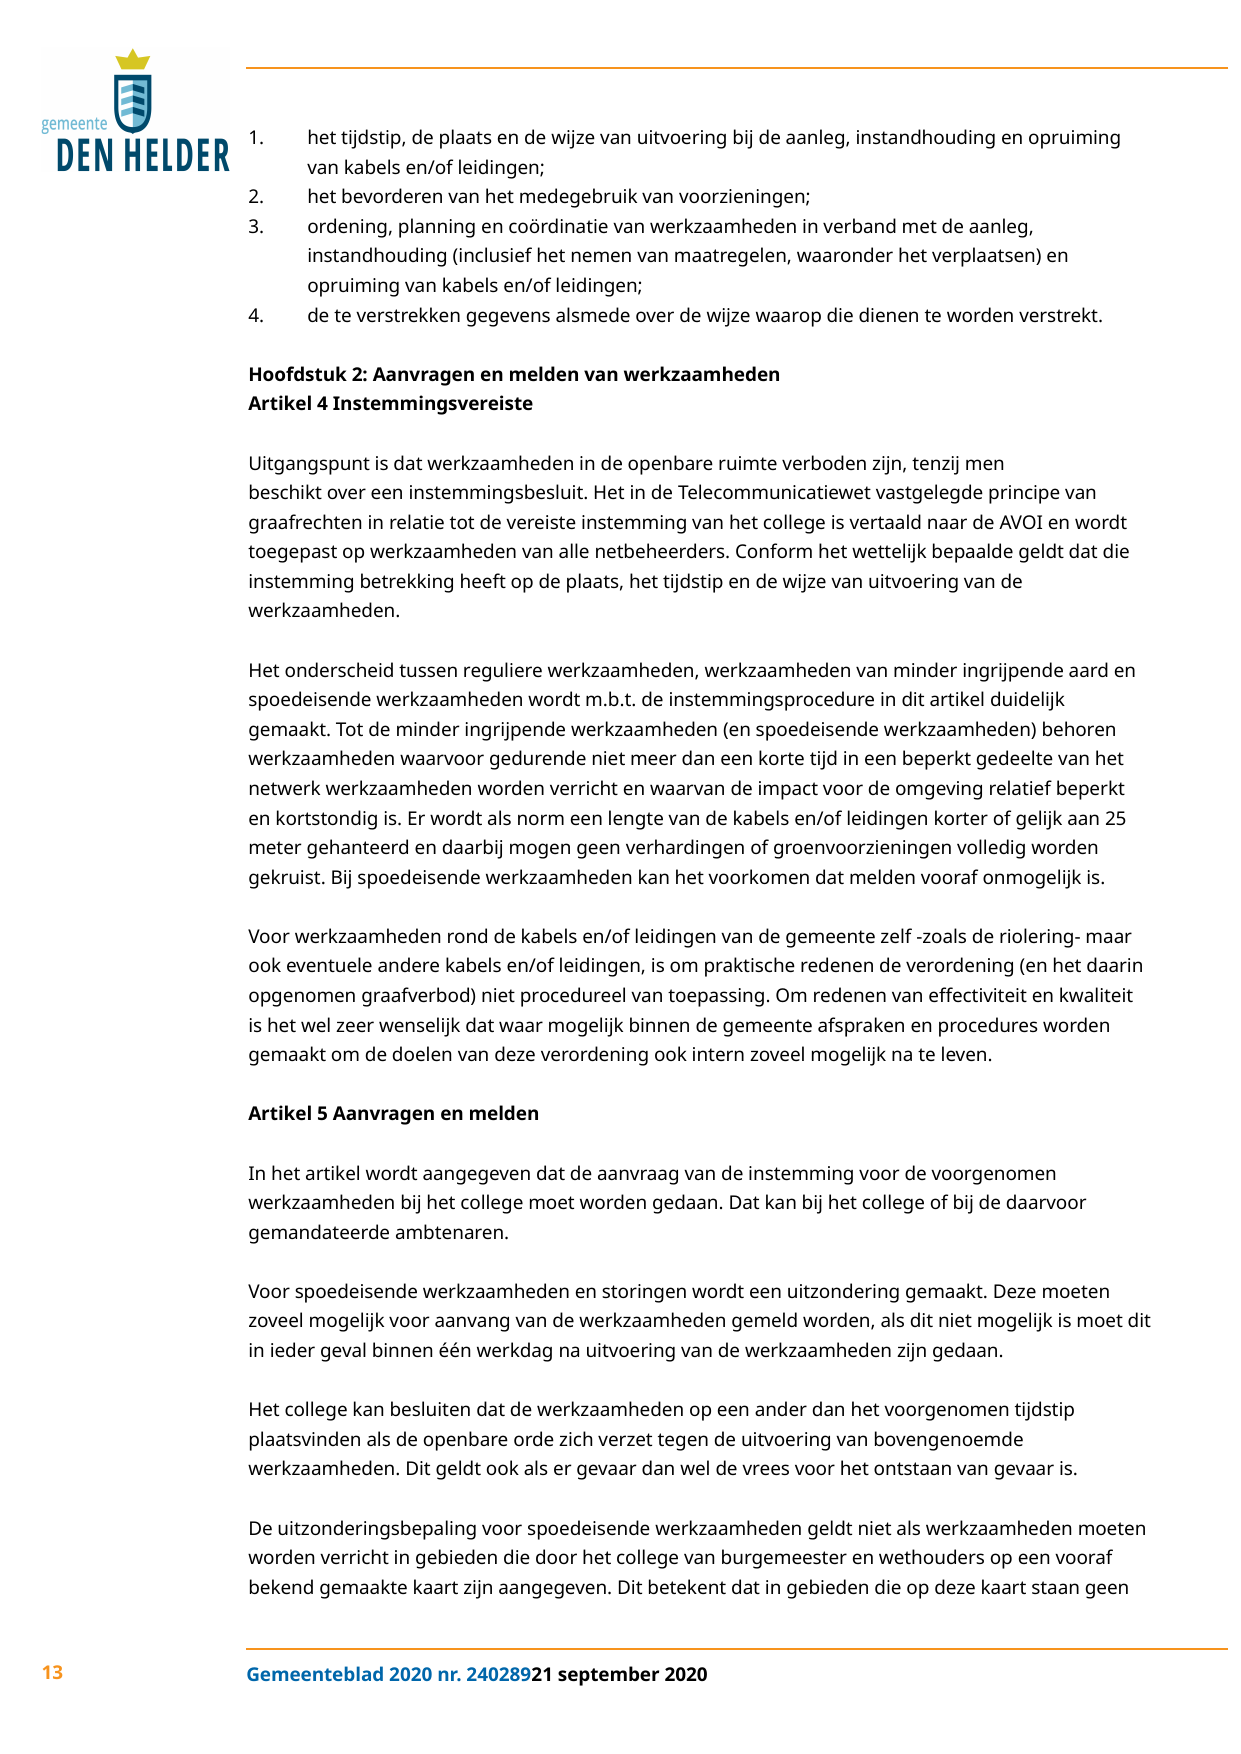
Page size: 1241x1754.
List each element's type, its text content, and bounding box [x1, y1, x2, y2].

list de te verstrekken gegevens alsmede over de wijze waarop die dienen te worden verstrekt. [248, 302, 1152, 328]
list het tijdstip, de plaats en de wijze van uitvoering bij de aanleg, instandhouding en opruiming van kabels en/of leidingen; [248, 124, 1152, 180]
text Voor spoedeisende werkzaamheden en storingen wordt een uitzondering gemaakt. Deze moeten zoveel mogelijk voor aanvang van de werkzaamheden gemeld worden, als dit niet mogelijk is moet dit in ieder geval binnen één werkdag na uitvoering van de werkzaamheden zijn gedaan. [248, 1278, 1152, 1363]
picture [100, 154, 106, 172]
list het bevorderen van het medegebruik van voorzieningen; [248, 183, 1152, 209]
picture [41, 47, 231, 172]
text Het college kan besluiten dat de werkzaamheden op een ander dan het voorgenomen tijdstip plaatsvinden als de openbare orde zich verzet tegen de uitvoering van bovengenoemde werkzaamheden. Dit geldt ook als er gevaar dan wel de vrees voor het ontstaan van gevaar is. [248, 1396, 1152, 1481]
text In het artikel wordt aangegeven dat de aanvraag van de instemming voor de voorgenomen werkzaamheden bij het college moet worden gedaan. Dat kan bij het college of bij de daarvoor gemandateerde ambtenaren. [248, 1160, 1152, 1245]
text Uitgangspunt is dat werkzaamheden in de openbare ruimte verboden zijn, tenzij men [248, 450, 1152, 476]
text Artikel 4 Instemmingsvereiste [248, 391, 1152, 416]
picture [63, 144, 68, 165]
list ordening, planning en coördinatie van werkzaamheden in verband met de aanleg, instandhouding (inclusief het nemen van maatregelen, waaronder het verplaatsen) en opruiming van kabels en/of leidingen; [248, 213, 1152, 298]
text Voor werkzaamheden rond de kabels en/of leidingen van de gemeente zelf -zoals de riolering- maar ook eventuele andere kabels en/of leidingen, is om praktische redenen de verordening (en het daarin opgenomen graafverbod) niet procedureel van toepassing. Om redenen van effectiviteit en kwaliteit is het wel zeer wenselijk dat waar mogelijk binnen de gemeente afspraken en procedures worden gemaakt om de doelen van deze verordening ook intern zoveel mogelijk na te leven. [248, 923, 1152, 1067]
text beschikt over een instemmingsbesluit. Het in de Telecommunicatiewet vastgelegde principe van graafrechten in relatie tot de vereiste instemming van het college is vertaald naar de AVOI en wordt toegepast op werkzaamheden van alle netbeheerders. Conform het wettelijk bepaalde geldt dat die instemming betrekking heeft op de plaats, het tijdstip en de wijze van uitvoering van de werkzaamheden. [248, 479, 1152, 623]
text Het onderscheid tussen reguliere werkzaamheden, werkzaamheden van minder ingrijpende aard en spoedeisende werkzaamheden wordt m.b.t. de instemmingsprocedure in dit artikel duidelijk gemaakt. Tot de minder ingrijpende werkzaamheden (en spoedeisende werkzaamheden) behoren werkzaamheden waarvoor gedurende niet meer dan een korte tijd in een beperkt gedeelte van het netwerk werkzaamheden worden verricht en waarvan de impact voor de omgeving relatief beperkt en kortstondig is. Er wordt als norm een lengte van de kabels en/of leidingen korter of gelijk aan 25 meter gehanteerd en daarbij mogen geen verhardingen of groenvoorzieningen volledig worden gekruist. Bij spoedeisende werkzaamheden kan het voorkomen dat melden vooraf onmogelijk is. [248, 657, 1152, 890]
picture [182, 144, 187, 165]
text De uitzonderingsbepaling voor spoedeisende werkzaamheden geldt niet als werkzaamheden moeten worden verricht in gebieden die door het college van burgemeester en wethouders op een vooraf bekend gemaakte kaart zijn aangegeven. Dit betekent dat in gebieden die op deze kaart staan geen [248, 1515, 1152, 1600]
text Hoofdstuk 2: Aanvragen en melden van werkzaamheden [248, 361, 1152, 387]
text Artikel 5 Aanvragen en melden [248, 1101, 1152, 1126]
picture [130, 157, 135, 172]
picture [220, 160, 224, 172]
